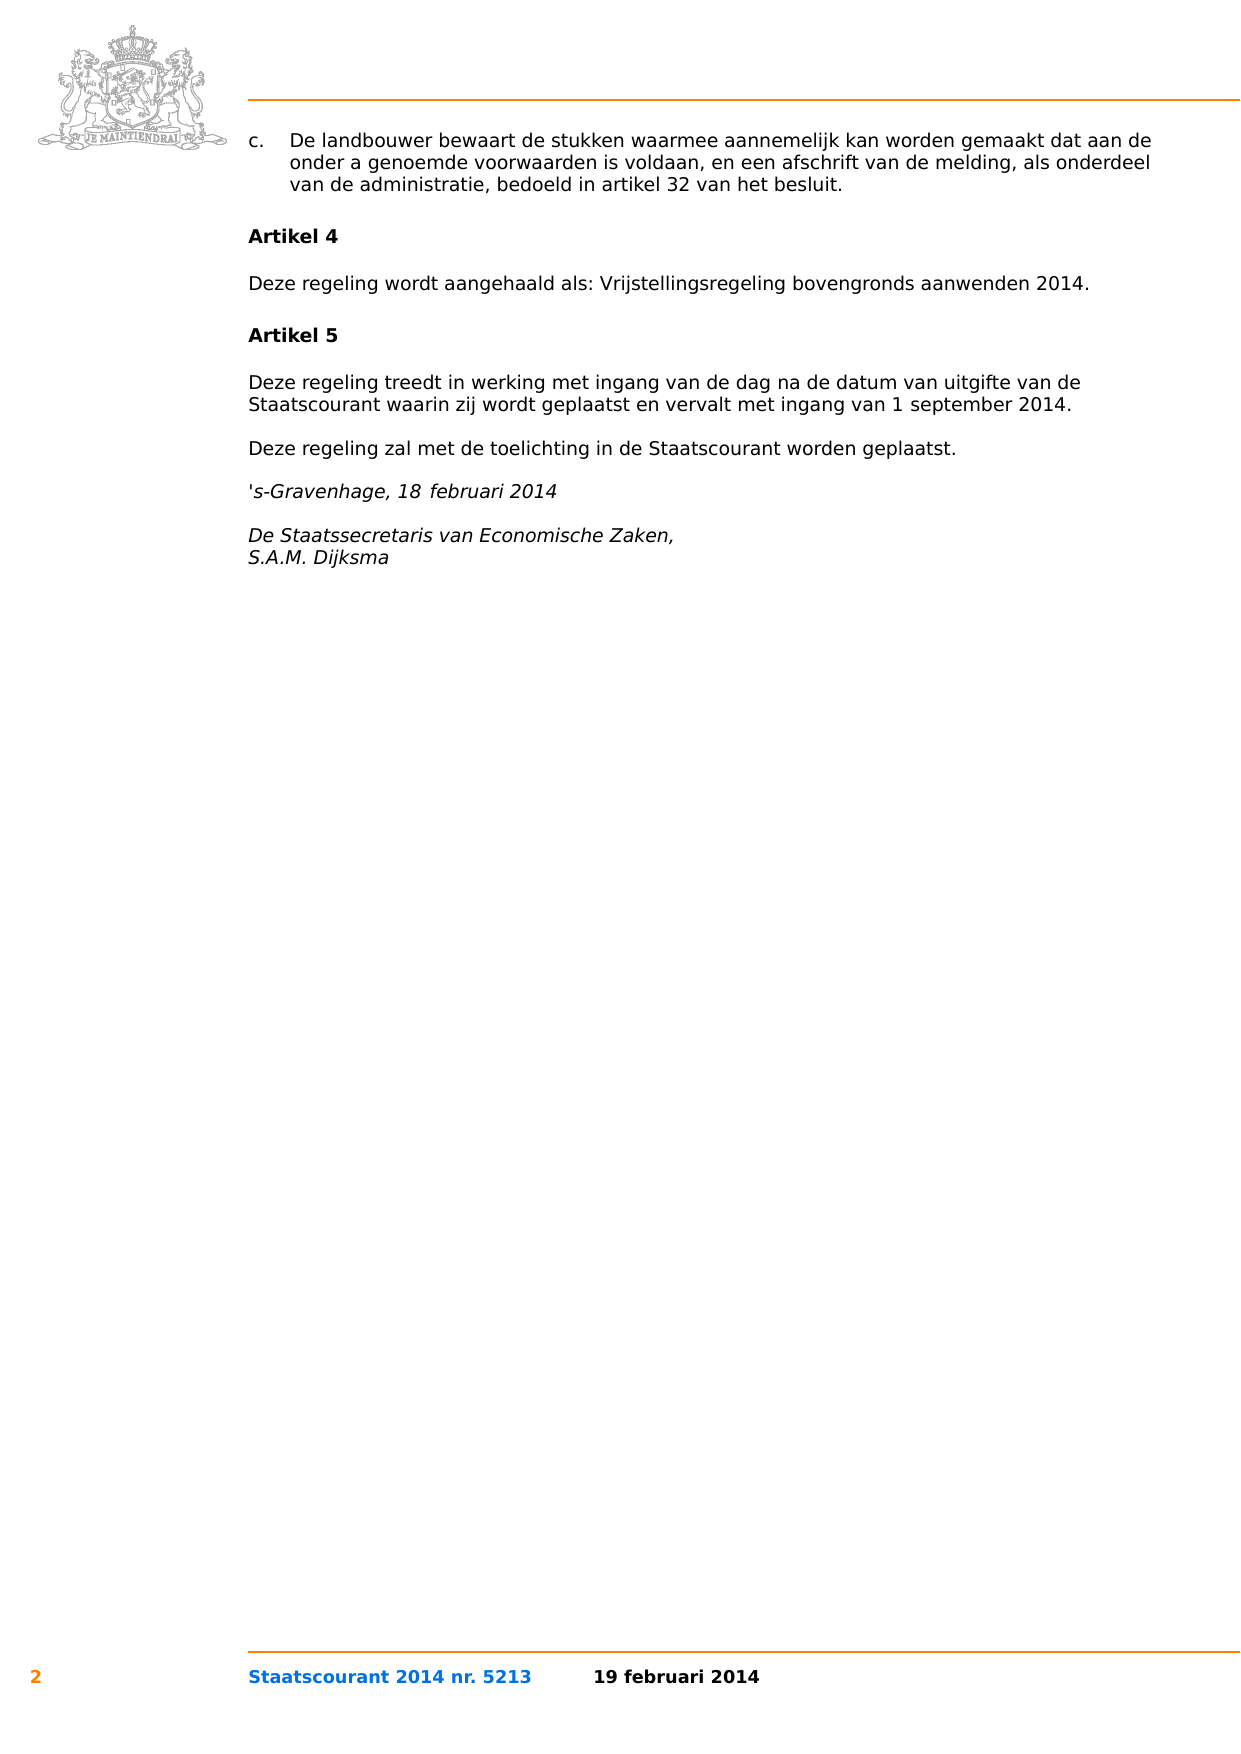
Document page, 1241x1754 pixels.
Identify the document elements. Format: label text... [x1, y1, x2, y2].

text Deze regeling zal met de toelichting in de Staatscourant worden geplaatst. [248, 438, 1163, 459]
subtitle Artikel 4 [248, 226, 1163, 248]
text Deze regeling treedt in werking met ingang van de dag na de datum van uitgifte van de Staatscourant waarin zij wordt geplaatst en vervalt met ingang van 1 september 2014. [248, 372, 1163, 416]
text 's-Gravenhage, 18 februari 2014 [248, 481, 1163, 503]
text Deze regeling wordt aangehaald als: Vrijstellingsregeling bovengronds aanwenden 2014. [248, 273, 1163, 295]
subtitle Artikel 5 [248, 325, 1163, 347]
picture [38, 25, 227, 150]
text c. De landbouwer bewaart de stukken waarmee aannemelijk kan worden gemaakt dat aan de onder a genoemde voorwaarden is voldaan, en een afschrift van de melding, als onderdeel van de administratie, bedoeld in artikel 32 van het besluit. [248, 130, 1163, 196]
text De Staatssecretaris van Economische Zaken, S.A.M. Dijksma [248, 525, 1163, 569]
